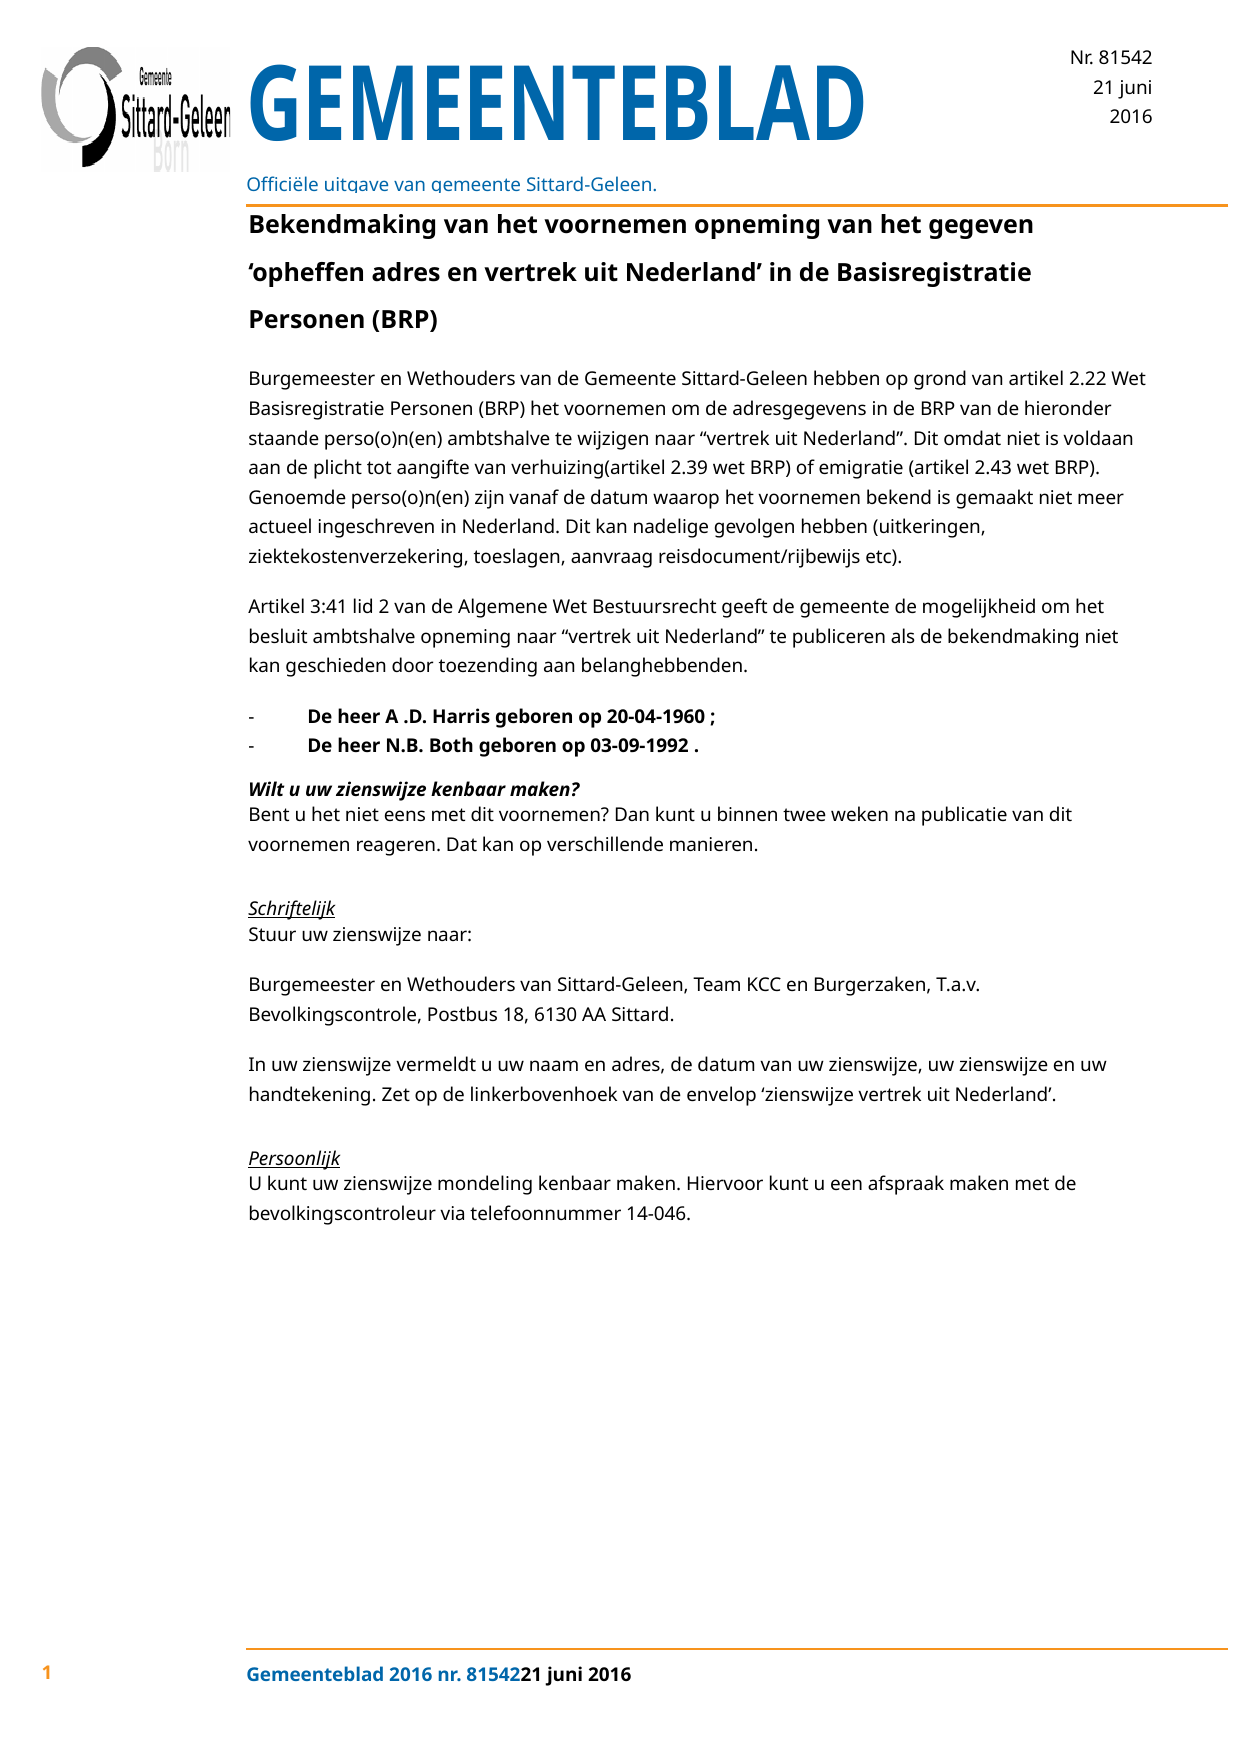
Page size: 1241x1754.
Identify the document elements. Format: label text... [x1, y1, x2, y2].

text Schriftelijk [248, 895, 1152, 921]
text U kunt uw zienswijze mondeling kenbaar maken. Hiervoor kunt u een afspraak maken met de bevolkingscontroleur via telefoonnummer 14-046. [248, 1170, 1152, 1226]
text Burgemeester en Wethouders van de Gemeente Sittard-Geleen hebben op grond van artikel 2.22 Wet Basisregistratie Personen (BRP) het voornemen om de adresgegevens in de BRP van de hieronder staande perso(o)n(en) ambtshalve te wijzigen naar “vertrek uit Nederland”. Dit omdat niet is voldaan aan de plicht tot aangifte van verhuizing(artikel 2.39 wet BRP) of emigratie (artikel 2.43 wet BRP). Genoemde perso(o)n(en) zijn vanaf de datum waarop het voornemen bekend is gemaakt niet meer actueel ingeschreven in Nederland. Dit kan nadelige gevolgen hebben (uitkeringen, ziektekostenverzekering, toeslagen, aanvraag reisdocument/rijbewijs etc). [248, 366, 1152, 569]
text Wilt u uw zienswijze kenbaar maken? [248, 776, 1152, 801]
list De heer N.B. Both geboren op 03-09-1992 . [248, 733, 1152, 758]
text In uw zienswijze vermeldt u uw naam en adres, de datum van uw zienswijze, uw zienswijze en uw handtekening. Zet op de linkerbovenhoek van de envelop ‘zienswijze vertrek uit Nederland’. [248, 1051, 1152, 1106]
text Stuur uw zienswijze naar: [248, 921, 1152, 946]
text Artikel 3:41 lid 2 van de Algemene Wet Bestuursrecht geeft de gemeente de mogelijkheid om het besluit ambtshalve opneming naar “vertrek uit Nederland” te publiceren als de bekendmaking niet kan geschieden door toezending aan belanghebbenden. [248, 593, 1152, 678]
list De heer A .D. Harris geboren op 20-04-1960 ; [248, 703, 1152, 729]
picture [41, 47, 231, 172]
text Bent u het niet eens met dit voornemen? Dan kunt u binnen twee weken na publicatie van dit voornemen reageren. Dat kan op verschillende manieren. [248, 801, 1152, 857]
text Bekendmaking van het voornemen opneming van het gegeven ‘opheffen adres en vertrek uit Nederland’ in de Basisregistratie Personen (BRP) [248, 207, 1152, 336]
text Persoonlijk [248, 1145, 1152, 1170]
text Burgemeester en Wethouders van Sittard-Geleen, Team KCC en Burgerzaken, T.a.v. Bevolkingscontrole, Postbus 18, 6130 AA Sittard. [248, 971, 1152, 1026]
